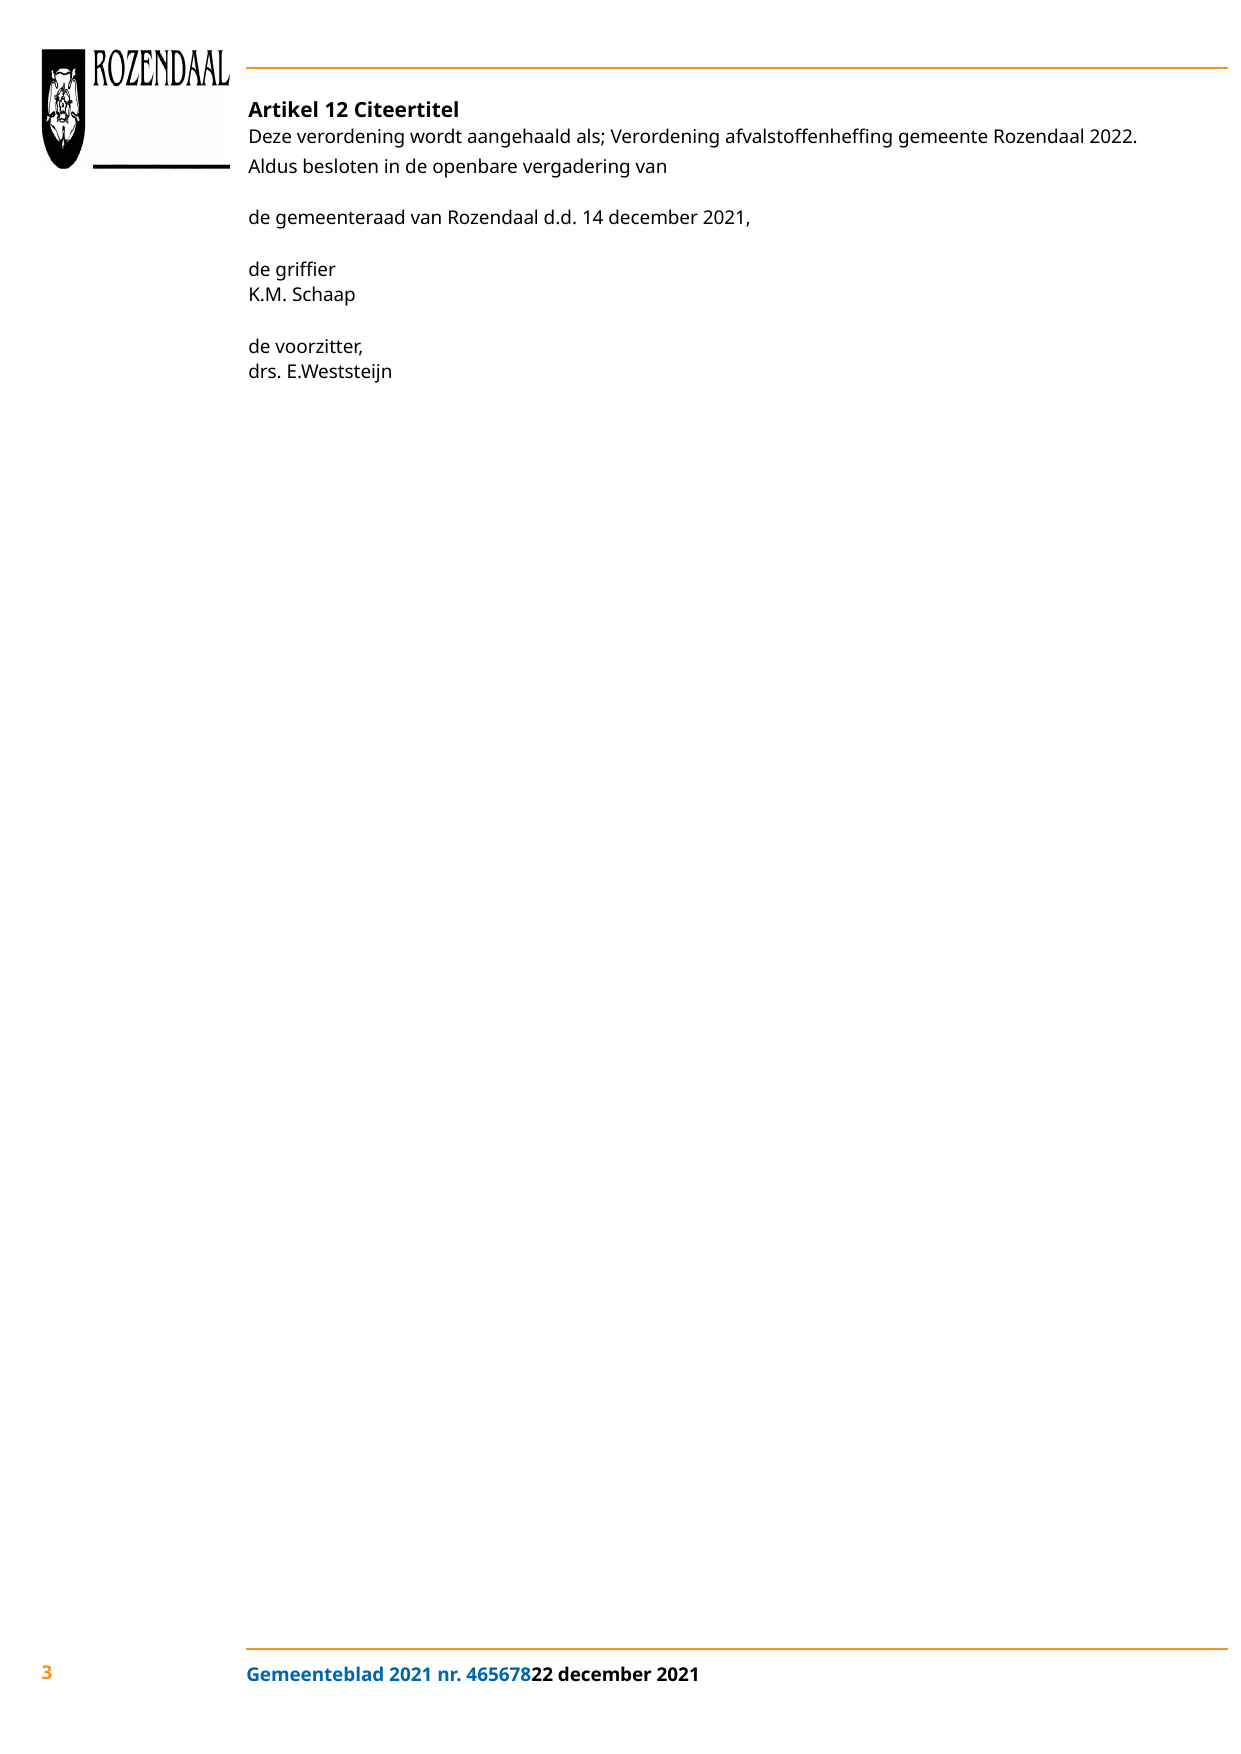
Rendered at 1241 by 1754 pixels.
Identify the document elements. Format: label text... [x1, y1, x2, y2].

text de griffier [248, 256, 1152, 281]
text Artikel 12 Citeertitel [248, 95, 1152, 123]
text Deze verordening wordt aangehaald als; Verordening afvalstoffenheffing gemeente Rozendaal 2022. [248, 123, 1152, 149]
text Aldus besloten in de openbare vergadering van [248, 153, 1152, 178]
picture [41, 47, 231, 172]
text de gemeenteraad van Rozendaal d.d. 14 december 2021, [248, 204, 1152, 230]
text K.M. Schaap [248, 281, 1152, 307]
text drs. E.Weststeijn [248, 359, 1152, 384]
text de voorzitter, [248, 333, 1152, 359]
